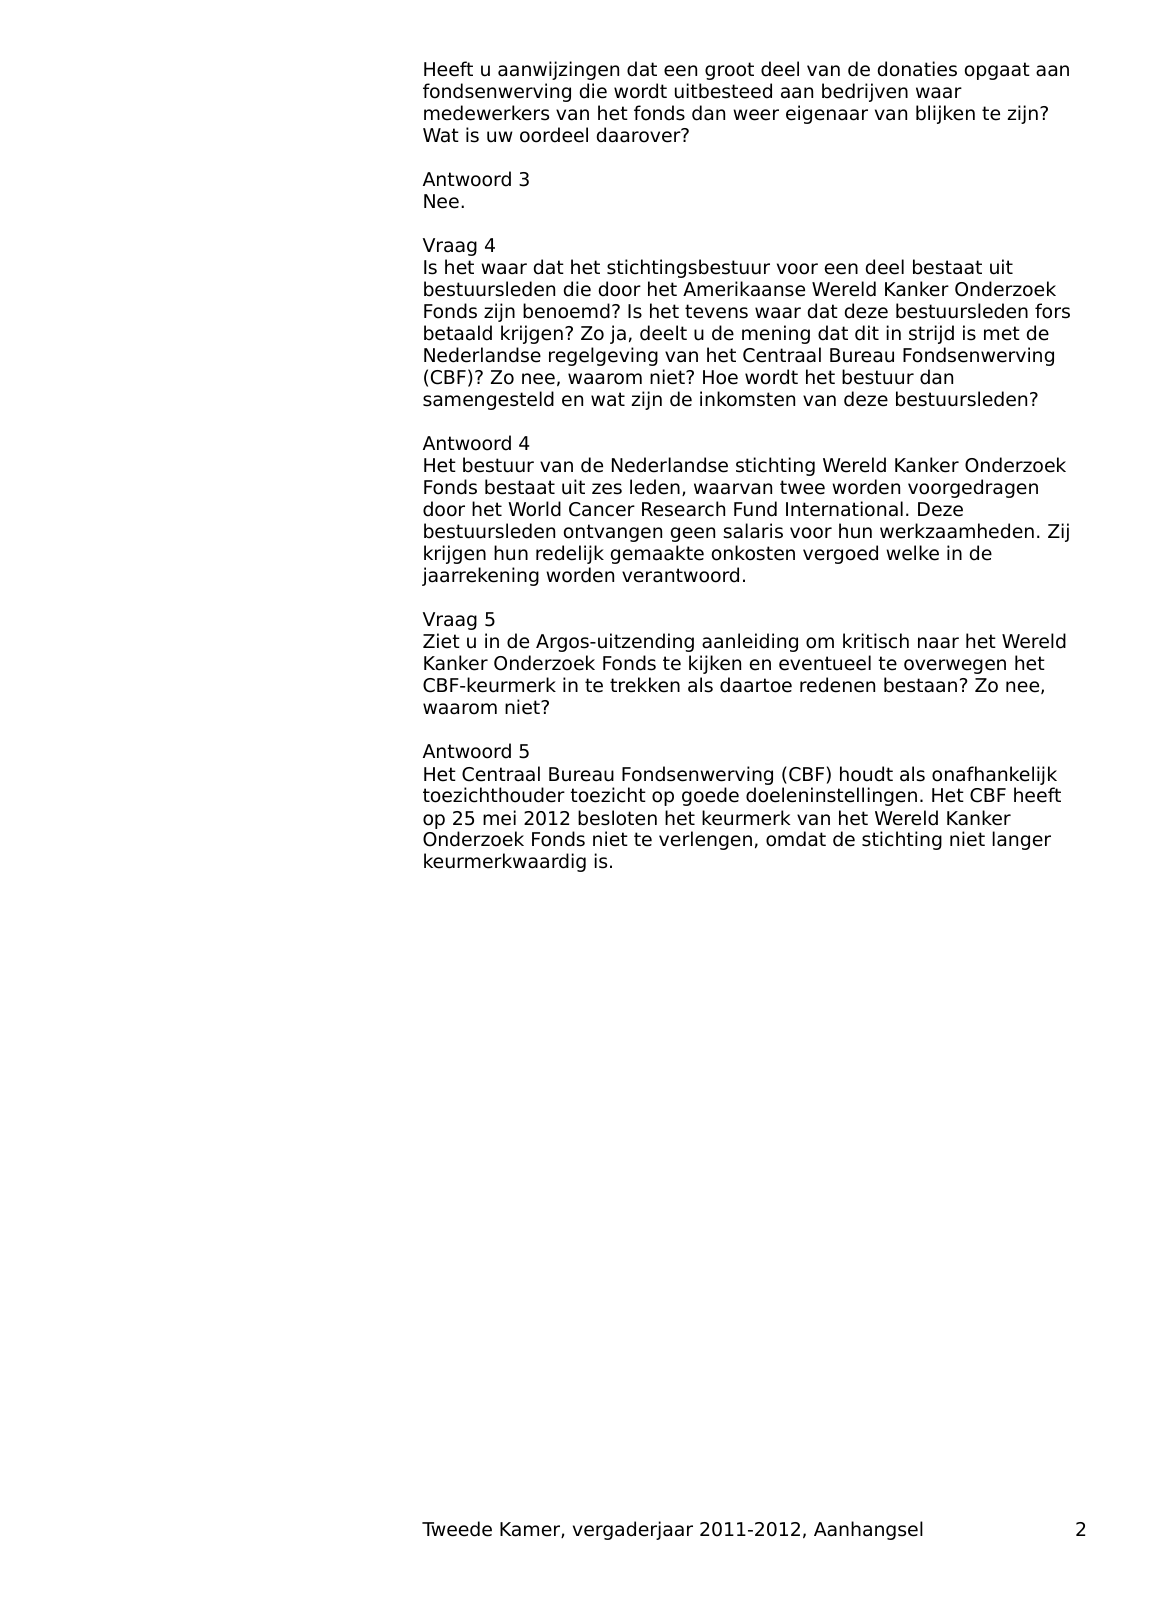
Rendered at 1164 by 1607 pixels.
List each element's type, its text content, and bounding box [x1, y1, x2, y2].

text Het Centraal Bureau Fondsenwerving (CBF) houdt als onafhankelijk toezichthouder toezicht op goede doeleninstellingen. Het CBF heeft op 25 mei 2012 besloten het keurmerk van het Wereld Kanker Onderzoek Fonds niet te verlengen, omdat de stichting niet langer keurmerkwaardig is. [422, 763, 1087, 873]
text Antwoord 3 [422, 169, 1087, 191]
text Antwoord 5 [422, 741, 1087, 763]
text Antwoord 4 [422, 433, 1087, 455]
text Nee. [422, 191, 1087, 213]
text Ziet u in de Argos-uitzending aanleiding om kritisch naar het Wereld Kanker Onderzoek Fonds te kijken en eventueel te overwegen het CBF-keurmerk in te trekken als daartoe redenen bestaan? Zo nee, waarom niet? [422, 631, 1087, 719]
text Is het waar dat het stichtingsbestuur voor een deel bestaat uit bestuursleden die door het Amerikaanse Wereld Kanker Onderzoek Fonds zijn benoemd? Is het tevens waar dat deze bestuursleden fors betaald krijgen? Zo ja, deelt u de mening dat dit in strijd is met de Nederlandse regelgeving van het Centraal Bureau Fondsenwerving (CBF)? Zo nee, waarom niet? Hoe wordt het bestuur dan samengesteld en wat zijn de inkomsten van deze bestuursleden? [422, 257, 1087, 411]
text Vraag 4 [422, 235, 1087, 257]
text Vraag 5 [422, 609, 1087, 631]
text Heeft u aanwijzingen dat een groot deel van de donaties opgaat aan fondsenwerving die wordt uitbesteed aan bedrijven waar medewerkers van het fonds dan weer eigenaar van blijken te zijn? Wat is uw oordeel daarover? [422, 59, 1087, 147]
text Het bestuur van de Nederlandse stichting Wereld Kanker Onderzoek Fonds bestaat uit zes leden, waarvan twee worden voorgedragen door het World Cancer Research Fund International. Deze bestuursleden ontvangen geen salaris voor hun werkzaamheden. Zij krijgen hun redelijk gemaakte onkosten vergoed welke in de jaarrekening worden verantwoord. [422, 455, 1087, 587]
